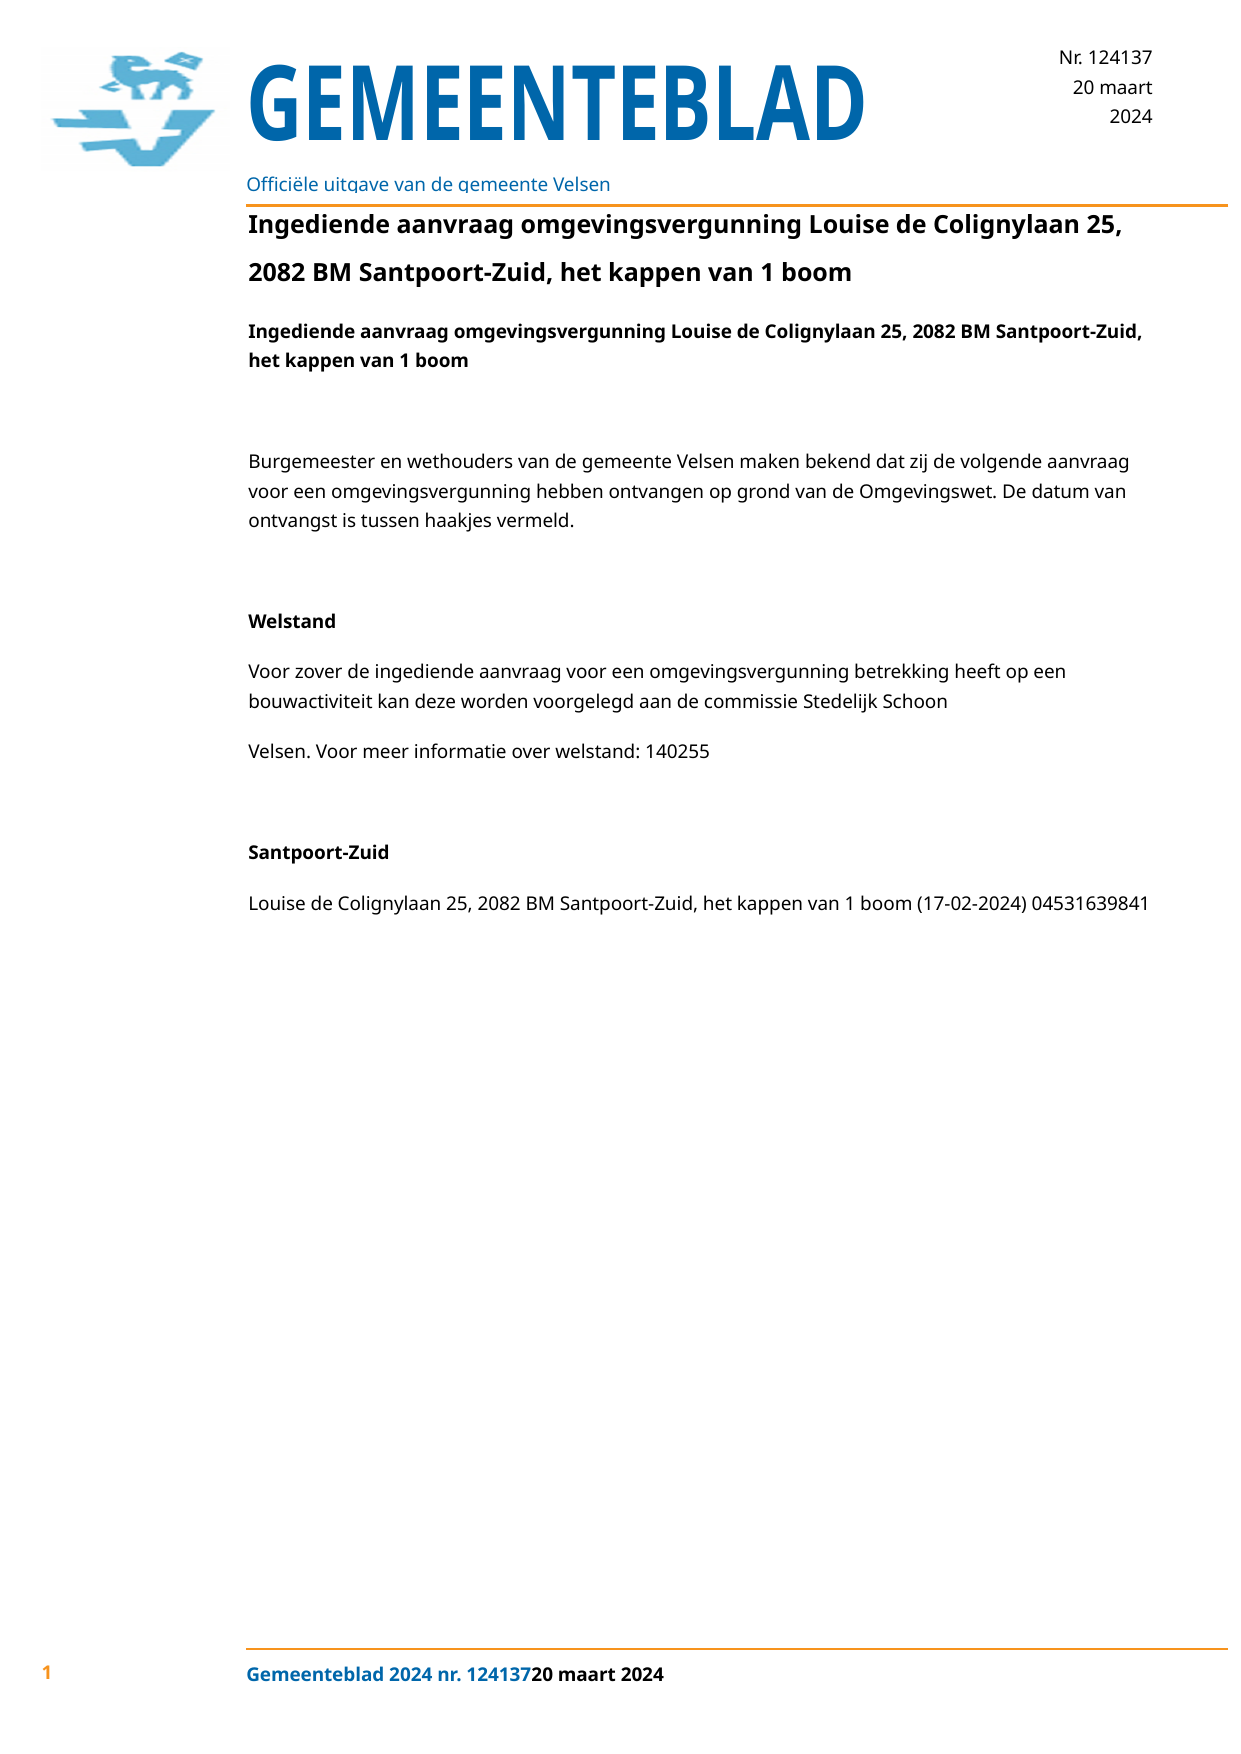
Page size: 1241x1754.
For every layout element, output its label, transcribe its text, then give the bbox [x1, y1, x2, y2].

text Voor zover de ingediende aanvraag voor een omgevingsvergunning betrekking heeft op een bouwactiviteit kan deze worden voorgelegd aan de commissie Stedelijk Schoon [248, 659, 1152, 714]
text Ingediende aanvraag omgevingsvergunning Louise de Colignylaan 25, 2082 BM Santpoort-Zuid, het kappen van 1 boom [248, 318, 1152, 373]
text Welstand [248, 608, 1152, 634]
text Burgemeester en wethouders van de gemeente Velsen maken bekend dat zij de volgende aanvraag voor een omgevingsvergunning hebben ontvangen op grond van de Omgevingswet. De datum van ontvangst is tussen haakjes vermeld. [248, 448, 1152, 533]
text Santpoort-Zuid [248, 839, 1152, 865]
text Ingediende aanvraag omgevingsvergunning Louise de Colignylaan 25, 2082 BM Santpoort-Zuid, het kappen van 1 boom [248, 207, 1152, 288]
text Velsen. Voor meer informatie over welstand: 140255 [248, 739, 1152, 764]
picture [41, 47, 231, 172]
text Louise de Colignylaan 25, 2082 BM Santpoort-Zuid, het kappen van 1 boom (17-02-2024) 04531639841 [248, 890, 1152, 916]
